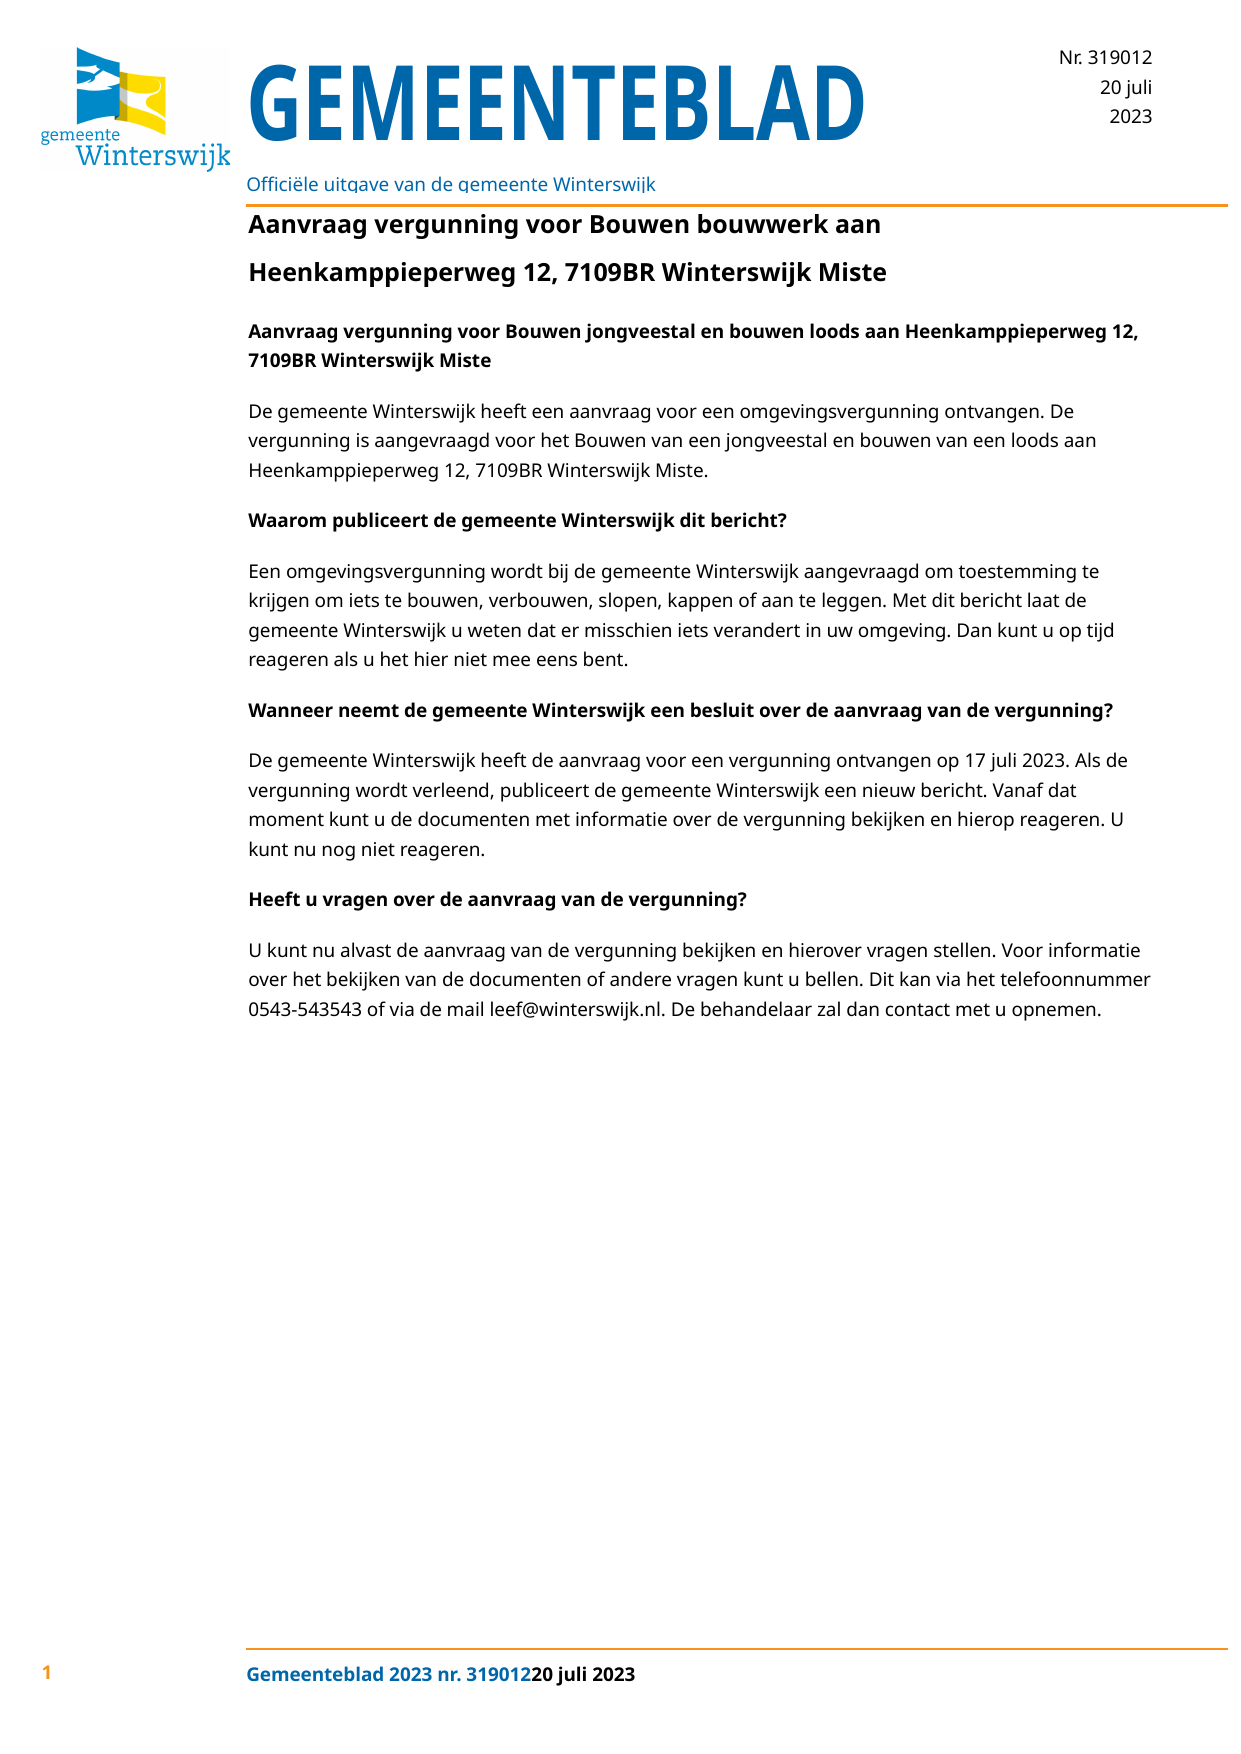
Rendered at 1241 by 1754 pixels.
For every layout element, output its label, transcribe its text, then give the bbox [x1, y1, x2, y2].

text Een omgevingsvergunning wordt bij de gemeente Winterswijk aangevraagd om toestemming te krijgen om iets te bouwen, verbouwen, slopen, kappen of aan te leggen. Met dit bericht laat de gemeente Winterswijk u weten dat er misschien iets verandert in uw omgeving. Dan kunt u op tijd reageren als u het hier niet mee eens bent. [248, 558, 1152, 672]
text Aanvraag vergunning voor Bouwen jongveestal en bouwen loods aan Heenkamppieperweg 12, 7109BR Winterswijk Miste [248, 318, 1152, 373]
text U kunt nu alvast de aanvraag van de vergunning bekijken en hierover vragen stellen. Voor informatie over het bekijken van de documenten of andere vragen kunt u bellen. Dit kan via het telefoonnummer 0543-543543 of via de mail leef@winterswijk.nl. De behandelaar zal dan contact met u opnemen. [248, 937, 1152, 1022]
text Aanvraag vergunning voor Bouwen bouwwerk aan Heenkamppieperweg 12, 7109BR Winterswijk Miste [248, 207, 1152, 288]
text Heeft u vragen over de aanvraag van de vergunning? [248, 887, 1152, 912]
text Waarom publiceert de gemeente Winterswijk dit bericht? [248, 507, 1152, 533]
text De gemeente Winterswijk heeft een aanvraag voor een omgevingsvergunning ontvangen. De vergunning is aangevraagd voor het Bouwen van een jongveestal en bouwen van een loods aan Heenkamppieperweg 12, 7109BR Winterswijk Miste. [248, 398, 1152, 483]
picture [225, 153, 231, 162]
picture [41, 47, 231, 172]
text Wanneer neemt de gemeente Winterswijk een besluit over de aanvraag van de vergunning? [248, 697, 1152, 723]
text De gemeente Winterswijk heeft de aanvraag voor een vergunning ontvangen op 17 juli 2023. Als de vergunning wordt verleend, publiceert de gemeente Winterswijk een nieuw bericht. Vanaf dat moment kunt u de documenten met informatie over de vergunning bekijken en hierop reageren. U kunt nu nog niet reageren. [248, 747, 1152, 862]
